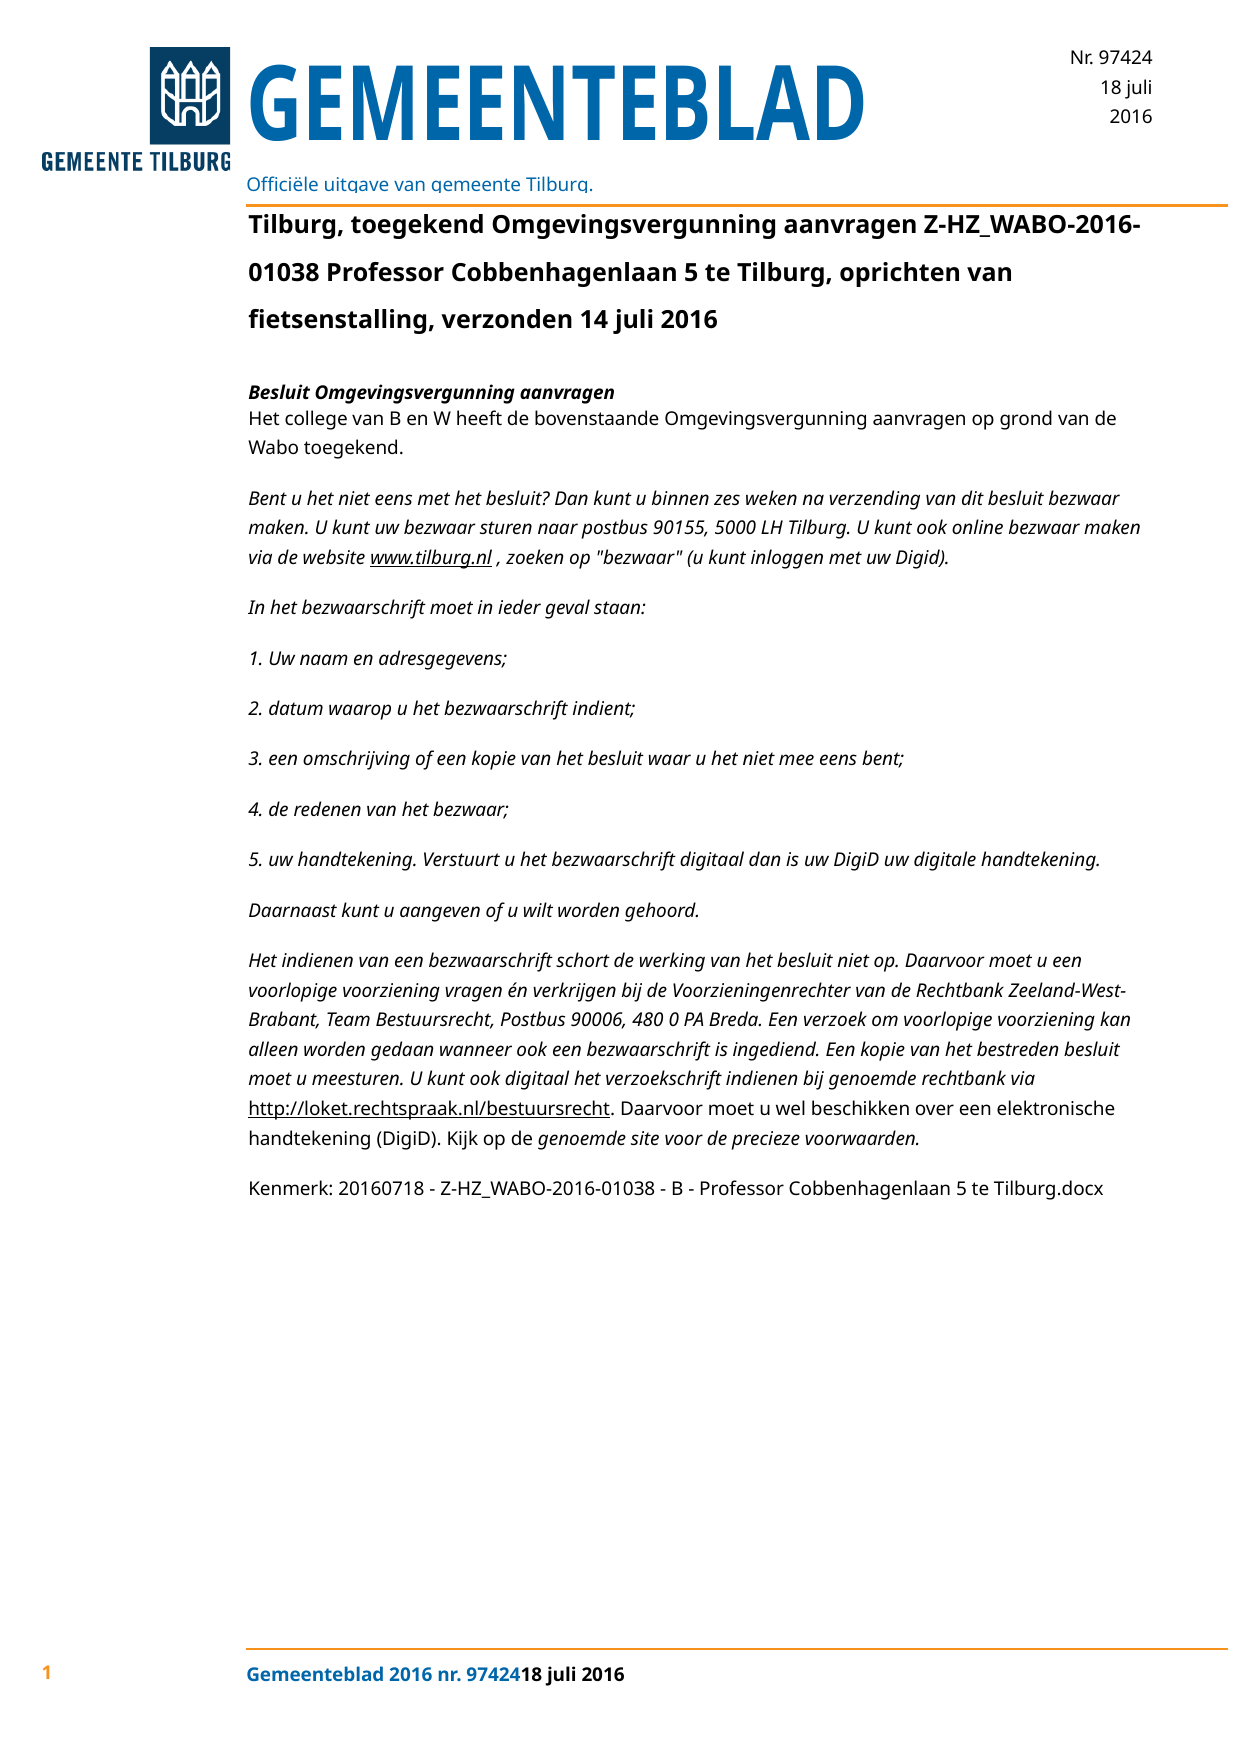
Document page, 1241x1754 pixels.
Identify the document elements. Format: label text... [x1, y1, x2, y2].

text Het indienen van een bezwaarschrift schort de werking van het besluit niet op. Daarvoor moet u een voorlopige voorziening vragen én verkrijgen bij de Voorzieningenrechter van de Rechtbank Zeeland-West-Brabant, Team Bestuursrecht, Postbus 90006, 480 0 PA Breda. Een verzoek om voorlopige voorziening kan alleen worden gedaan wanneer ook een bezwaarschrift is ingediend. Een kopie van het bestreden besluit moet u meesturen. U kunt ook digitaal het verzoekschrift indienen bij genoemde rechtbank via http://loket.rechtspraak.nl/bestuursrecht. Daarvoor moet u wel beschikken over een elektronische handtekening (DigiD). Kijk op de genoemde site voor de precieze voorwaarden. [248, 947, 1152, 1151]
text Kenmerk: 20160718 - Z-HZ_WABO-2016-01038 - B - Professor Cobbenhagenlaan 5 te Tilburg.docx [248, 1175, 1152, 1201]
text Daarnaast kunt u aangeven of u wilt worden gehoord. [248, 897, 1152, 923]
text Besluit Omgevingsvergunning aanvragen [248, 379, 1152, 405]
text In het bezwaarschrift moet in ieder geval staan: [248, 594, 1152, 620]
picture [41, 47, 231, 172]
text 4. de redenen van het bezwaar; [248, 796, 1152, 822]
text Bent u het niet eens met het besluit? Dan kunt u binnen zes weken na verzending van dit besluit bezwaar maken. U kunt uw bezwaar sturen naar postbus 90155, 5000 LH Tilburg. U kunt ook online bezwaar maken via de website www.tilburg.nl , zoeken op "bezwaar" (u kunt inloggen met uw Digid). [248, 485, 1152, 570]
text 5. uw handtekening. Verstuurt u het bezwaarschrift digitaal dan is uw DigiD uw digitale handtekening. [248, 846, 1152, 872]
text 1. Uw naam en adresgegevens; [248, 645, 1152, 671]
text Het college van B en W heeft de bovenstaande Omgevingsvergunning aanvragen op grond van de Wabo toegekend. [248, 405, 1152, 460]
text 2. datum waarop u het bezwaarschrift indient; [248, 695, 1152, 721]
text Tilburg, toegekend Omgevingsvergunning aanvragen Z-HZ_WABO-2016-01038 Professor Cobbenhagenlaan 5 te Tilburg, oprichten van fietsenstalling, verzonden 14 juli 2016 [248, 207, 1152, 336]
text 3. een omschrijving of een kopie van het besluit waar u het niet mee eens bent; [248, 746, 1152, 771]
